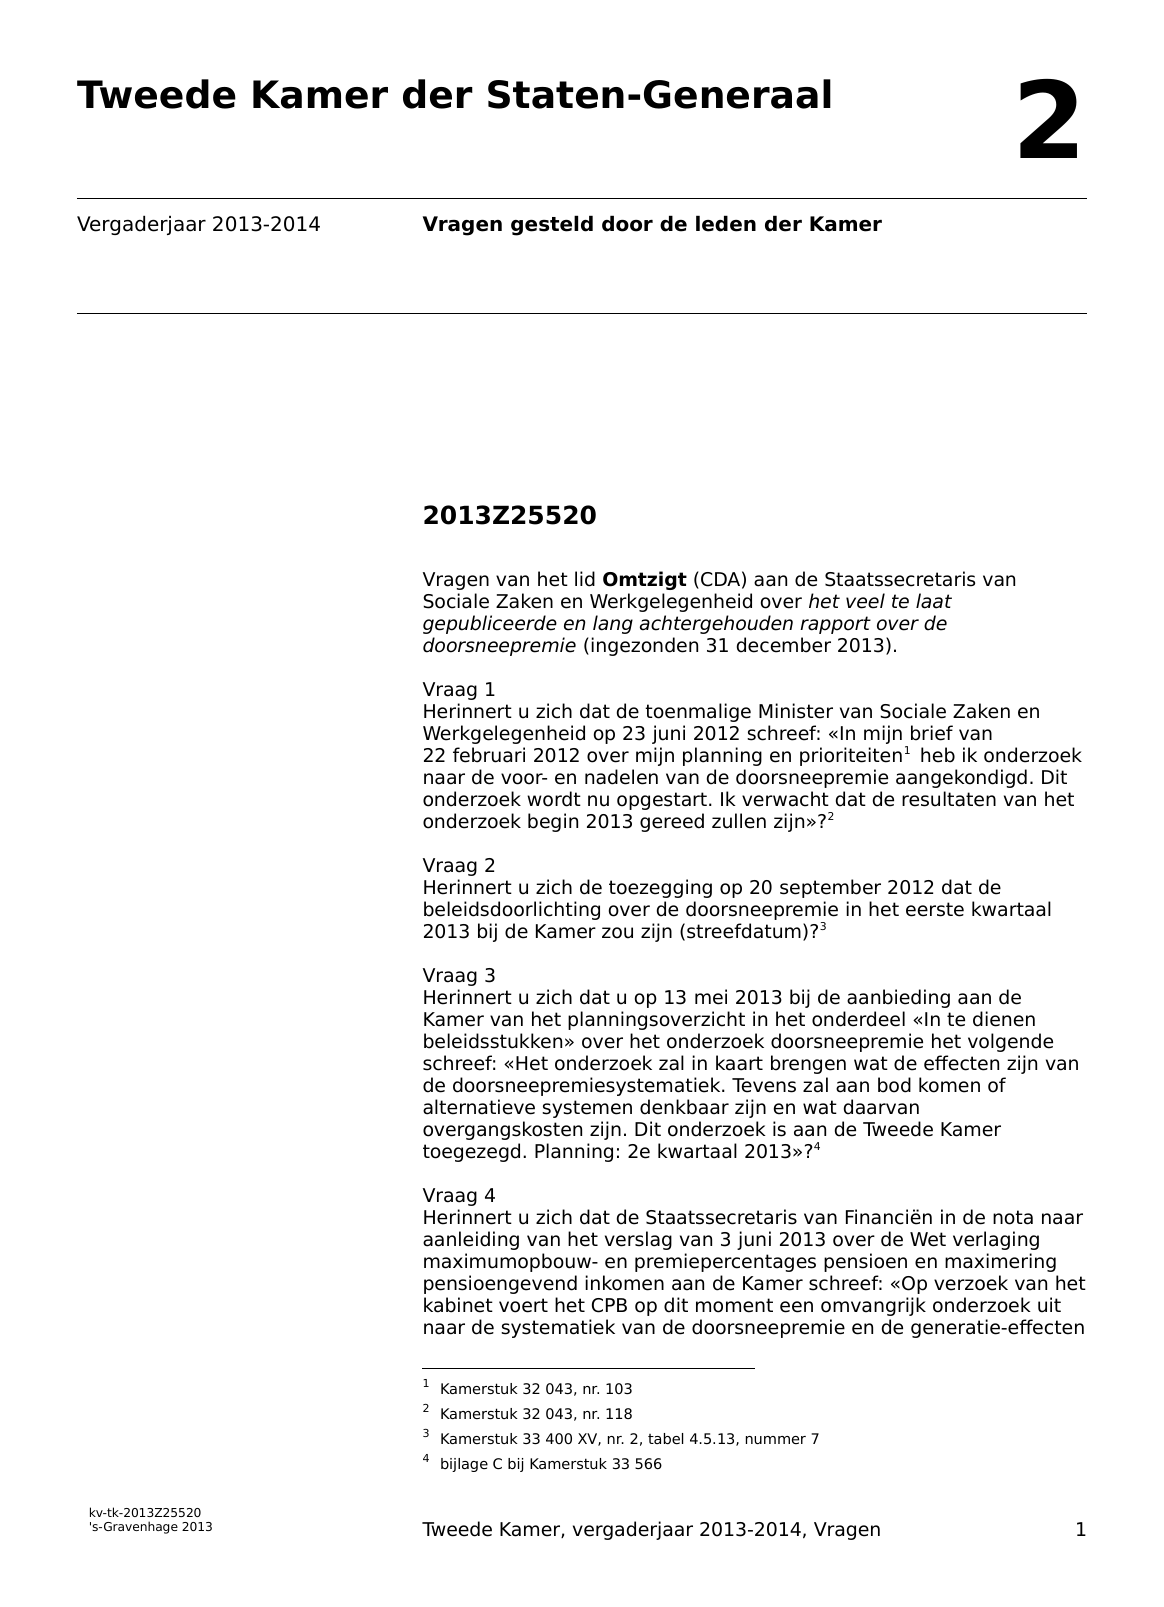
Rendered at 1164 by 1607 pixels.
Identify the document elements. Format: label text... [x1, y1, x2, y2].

text Vraag 1 [422, 679, 1087, 701]
table_cell Vragen gesteld door de leden der Kamer [422, 199, 1087, 313]
text Kamerstuk 33 400 XV, nr. 2, tabel 4.5.13, nummer 7 [422, 1427, 1087, 1449]
table_header Tweede Kamer der Staten-Generaal [77, 59, 886, 198]
table_cell Vergaderjaar 2013-2014 [77, 199, 422, 313]
text Kamerstuk 32 043, nr. 118 [422, 1402, 1087, 1424]
text 's-Gravenhage 2013 [88, 1520, 323, 1534]
text Herinnert u zich dat de Staatssecretaris van Financiën in de nota naar aanleiding van het verslag van 3 juni 2013 over de Wet verlaging maximumopbouw- en premiepercentages pensioen en maximering pensioengevend inkomen aan de Kamer schreef: «Op verzoek van het kabinet voert het CPB op dit moment een omvangrijk onderzoek uit naar de systematiek van de doorsneepremie en de generatie-effecten [422, 1207, 1087, 1339]
text Herinnert u zich dat u op 13 mei 2013 bij de aanbieding aan de Kamer van het planningsoverzicht in het onderdeel «In te dienen beleidsstukken» over het onderzoek doorsneepremie het volgende schreef: «Het onderzoek zal in kaart brengen wat de effecten zijn van de doorsneepremiesystematiek. Tevens zal aan bod komen of alternatieve systemen denkbaar zijn en wat daarvan overgangskosten zijn. Dit onderzoek is aan de Tweede Kamer toegezegd. Planning: 2e kwartaal 2013»? [422, 987, 1087, 1163]
text Herinnert u zich dat de toenmalige Minister van Sociale Zaken en Werkgelegenheid op 23 juni 2012 schreef: «In mijn brief van 22 februari 2012 over mijn planning en prioriteiten heb ik onderzoek naar de voor- en nadelen van de doorsneepremie aangekondigd. Dit onderzoek wordt nu opgestart. Ik verwacht dat de resultaten van het onderzoek begin 2013 gereed zullen zijn»? [422, 701, 1087, 833]
text Vragen van het lid Omtzigt (CDA) aan de Staatssecretaris van Sociale Zaken en Werkgelegenheid over het veel te laat gepubliceerde en lang achtergehouden rapport over de doorsneepremie (ingezonden 31 december 2013). [422, 569, 1087, 657]
text bijlage C bij Kamerstuk 33 566 [422, 1452, 1087, 1474]
text Kamerstuk 32 043, nr. 103 [422, 1377, 1087, 1399]
text Vraag 3 [422, 965, 1087, 987]
text Vraag 4 [422, 1185, 1087, 1207]
table_header 2 [886, 59, 1087, 198]
text Herinnert u zich de toezegging op 20 september 2012 dat de beleidsdoorlichting over de doorsneepremie in het eerste kwartaal 2013 bij de Kamer zou zijn (streefdatum)? [422, 877, 1087, 943]
text Vraag 2 [422, 855, 1087, 877]
text 2013Z25520 [422, 501, 1087, 531]
text kv-tk-2013Z25520 [88, 1506, 323, 1520]
